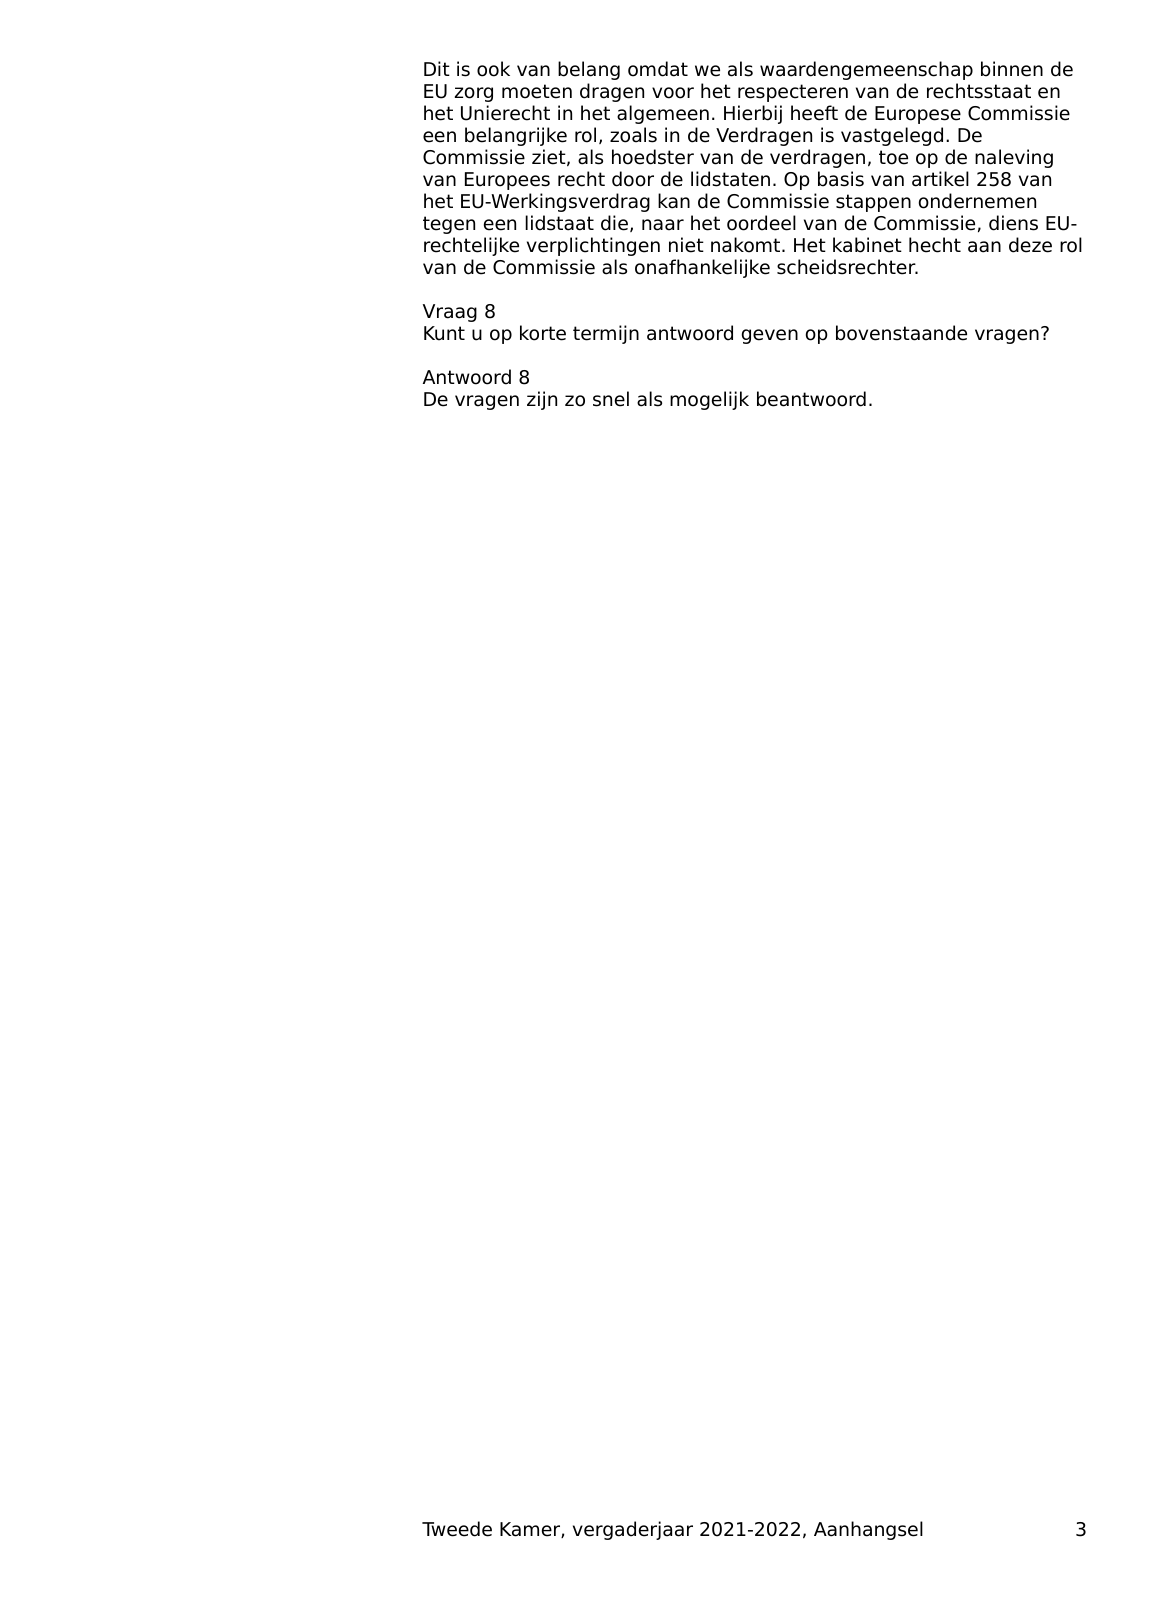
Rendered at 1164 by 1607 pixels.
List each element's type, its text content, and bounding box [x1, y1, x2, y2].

text Dit is ook van belang omdat we als waardengemeenschap binnen de EU zorg moeten dragen voor het respecteren van de rechtsstaat en het Unierecht in het algemeen. Hierbij heeft de Europese Commissie een belangrijke rol, zoals in de Verdragen is vastgelegd. De Commissie ziet, als hoedster van de verdragen, toe op de naleving van Europees recht door de lidstaten. Op basis van artikel 258 van het EU-Werkingsverdrag kan de Commissie stappen ondernemen tegen een lidstaat die, naar het oordeel van de Commissie, diens EU-rechtelijke verplichtingen niet nakomt. Het kabinet hecht aan deze rol van de Commissie als onafhankelijke scheidsrechter. [422, 59, 1087, 279]
text Vraag 8 [422, 301, 1087, 323]
text Antwoord 8 [422, 367, 1087, 389]
text Kunt u op korte termijn antwoord geven op bovenstaande vragen? [422, 323, 1087, 345]
text De vragen zijn zo snel als mogelijk beantwoord. [422, 389, 1087, 411]
